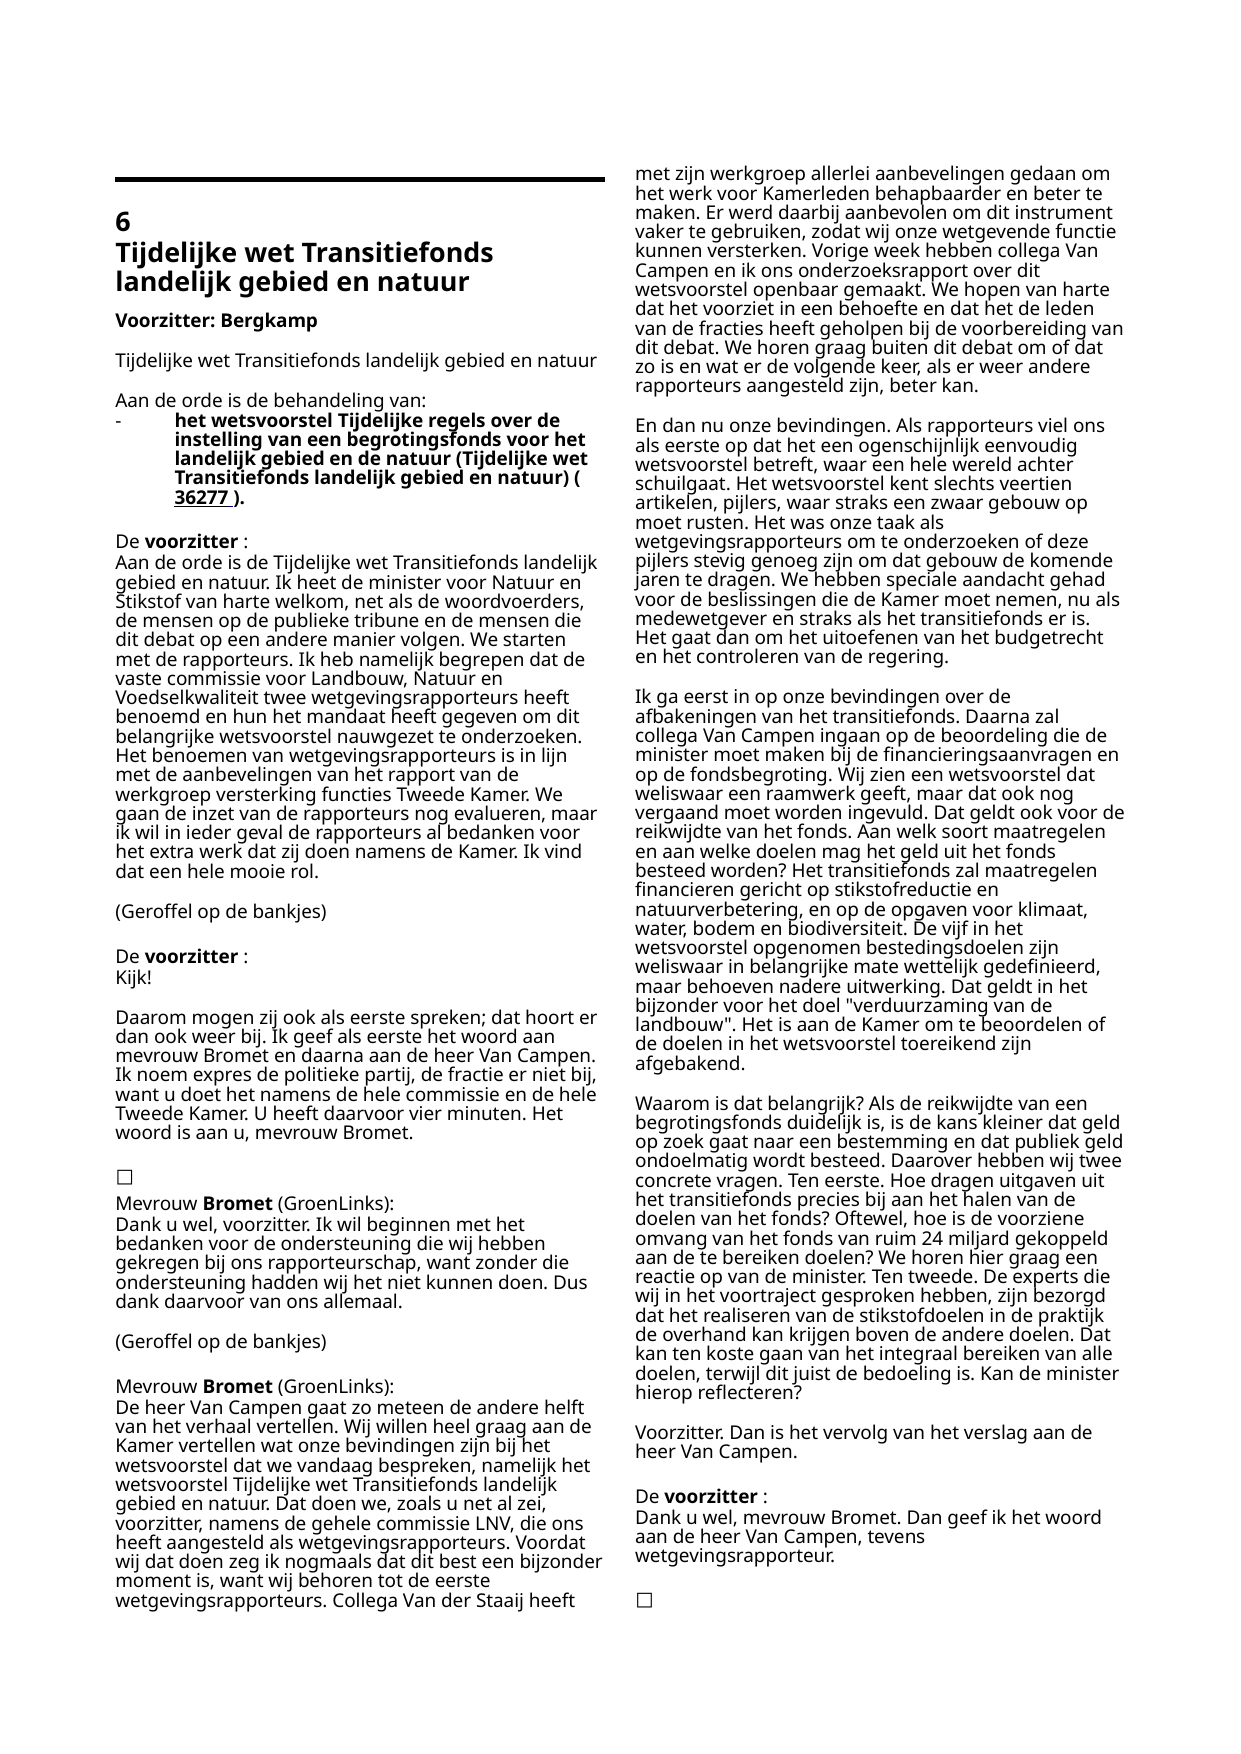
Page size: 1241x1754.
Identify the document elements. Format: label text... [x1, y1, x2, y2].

text Dank u wel, voorzitter. Ik wil beginnen met het bedanken voor de ondersteuning die wij hebben gekregen bij ons rapporteurschap, want zonder die ondersteuning hadden wij het niet kunnen doen. Dus dank daarvoor van ons allemaal. [115, 1216, 605, 1312]
text ⬜ [635, 1587, 1125, 1613]
text 6 [115, 203, 605, 239]
text Ik ga eerst in op onze bevindingen over de afbakeningen van het transitiefonds. Daarna zal collega Van Campen ingaan op de beoordeling die de minister moet maken bij de financieringsaanvragen en op de fondsbegroting. Wij zien een wetsvoorstel dat weliswaar een raamwerk geeft, maar dat ook nog vergaand moet worden ingevuld. Dat geldt ook voor de reikwijdte van het fonds. Aan welk soort maatregelen en aan welke doelen mag het geld uit het fonds besteed worden? Het transitiefonds zal maatregelen financieren gericht op stikstofreductie en natuurverbetering, en op de opgaven voor klimaat, water, bodem en biodiversiteit. De vijf in het wetsvoorstel opgenomen bestedingsdoelen zijn weliswaar in belangrijke mate wettelijk gedefinieerd, maar behoeven nadere uitwerking. Dat geldt in het bijzonder voor het doel "verduurzaming van de landbouw". Het is aan de Kamer om te beoordelen of de doelen in het wetsvoorstel toereikend zijn afgebakend. [635, 688, 1125, 1074]
text Tijdelijke wet Transitiefonds landelijk gebied en natuur [115, 239, 605, 312]
text (Geroffel op de bankjes) [115, 1333, 605, 1352]
text Mevrouw Bromet (GroenLinks): [115, 1190, 605, 1216]
text Tijdelijke wet Transitiefonds landelijk gebied en natuur [115, 352, 605, 372]
text (Geroffel op de bankjes) [115, 903, 605, 922]
text En dan nu onze bevindingen. Als rapporteurs viel ons als eerste op dat het een ogenschijnlijk eenvoudig wetsvoorstel betreft, waar een hele wereld achter schuilgaat. Het wetsvoorstel kent slechts veertien artikelen, pijlers, waar straks een zwaar gebouw op moet rusten. Het was onze taak als wetgevingsrapporteurs om te onderzoeken of deze pijlers stevig genoeg zijn om dat gebouw de komende jaren te dragen. We hebben speciale aandacht gehad voor de beslissingen die de Kamer moet nemen, nu als medewetgever en straks als het transitiefonds er is. Het gaat dan om het uitoefenen van het budgetrecht en het controleren van de regering. [635, 417, 1125, 668]
text Mevrouw Bromet (GroenLinks): [115, 1373, 605, 1399]
text De voorzitter : [115, 529, 605, 554]
list het wetsvoorstel Tijdelijke regels over de instelling van een begrotingsfonds voor het landelijk gebied en de natuur (Tijdelijke wet Transitiefonds landelijk gebied en natuur) ( 36277 ). [115, 412, 605, 508]
text Voorzitter. Dan is het vervolg van het verslag aan de heer Van Campen. [635, 1424, 1125, 1462]
text ⬜ [115, 1164, 605, 1190]
text Aan de orde is de behandeling van: [115, 392, 605, 412]
text Voorzitter: Bergkamp [115, 312, 605, 332]
text De heer Van Campen gaat zo meteen de andere helft van het verhaal vertellen. Wij willen heel graag aan de Kamer vertellen wat onze bevindingen zijn bij het wetsvoorstel dat we vandaag bespreken, namelijk het wetsvoorstel Tijdelijke wet Transitiefonds landelijk gebied en natuur. Dat doen we, zoals u net al zei, voorzitter, namens de gehele commissie LNV, die ons heeft aangesteld als wetgevingsrapporteurs. Voordat wij dat doen zeg ik nogmaals dat dit best een bijzonder moment is, want wij behoren tot de eerste wetgevingsrapporteurs. Collega Van der Staaij heeft [115, 1399, 605, 1611]
text Dank u wel, mevrouw Bromet. Dan geef ik het woord aan de heer Van Campen, tevens wetgevingsrapporteur. [635, 1509, 1125, 1567]
text De voorzitter : [635, 1483, 1125, 1509]
text Waarom is dat belangrijk? Als de reikwijdte van een begrotingsfonds duidelijk is, is de kans kleiner dat geld op zoek gaat naar een bestemming en dat publiek geld ondoelmatig wordt besteed. Daarover hebben wij twee concrete vragen. Ten eerste. Hoe dragen uitgaven uit het transitiefonds precies bij aan het halen van de doelen van het fonds? Oftewel, hoe is de voorziene omvang van het fonds van ruim 24 miljard gekoppeld aan de te bereiken doelen? We horen hier graag een reactie op van de minister. Ten tweede. De experts die wij in het voortraject gesproken hebben, zijn bezorgd dat het realiseren van de stikstofdoelen in de praktijk de overhand kan krijgen boven de andere doelen. Dat kan ten koste gaan van het integraal bereiken van alle doelen, terwijl dit juist de bedoeling is. Kan de minister hierop reflecteren? [635, 1095, 1125, 1403]
text De voorzitter : [115, 943, 605, 969]
text Aan de orde is de Tijdelijke wet Transitiefonds landelijk gebied en natuur. Ik heet de minister voor Natuur en Stikstof van harte welkom, net als de woordvoerders, de mensen op de publieke tribune en de mensen die dit debat op een andere manier volgen. We starten met de rapporteurs. Ik heb namelijk begrepen dat de vaste commissie voor Landbouw, Natuur en Voedselkwaliteit twee wetgevingsrapporteurs heeft benoemd en hun het mandaat heeft gegeven om dit belangrijke wetsvoorstel nauwgezet te onderzoeken. Het benoemen van wetgevingsrapporteurs is in lijn met de aanbevelingen van het rapport van de werkgroep versterking functies Tweede Kamer. We gaan de inzet van de rapporteurs nog evalueren, maar ik wil in ieder geval de rapporteurs al bedanken voor het extra werk dat zij doen namens de Kamer. Ik vind dat een hele mooie rol. [115, 554, 605, 882]
text Daarom mogen zij ook als eerste spreken; dat hoort er dan ook weer bij. Ik geef als eerste het woord aan mevrouw Bromet en daarna aan de heer Van Campen. Ik noem expres de politieke partij, de fractie er niet bij, want u doet het namens de hele commissie en de hele Tweede Kamer. U heeft daarvoor vier minuten. Het woord is aan u, mevrouw Bromet. [115, 1009, 605, 1143]
text Kijk! [115, 969, 605, 988]
text met zijn werkgroep allerlei aanbevelingen gedaan om het werk voor Kamerleden behapbaarder en beter te maken. Er werd daarbij aanbevolen om dit instrument vaker te gebruiken, zodat wij onze wetgevende functie kunnen versterken. Vorige week hebben collega Van Campen en ik ons onderzoeksrapport over dit wetsvoorstel openbaar gemaakt. We hopen van harte dat het voorziet in een behoefte en dat het de leden van de fracties heeft geholpen bij de voorbereiding van dit debat. We horen graag buiten dit debat om of dat zo is en wat er de volgende keer, als er weer andere rapporteurs aangesteld zijn, beter kan. [635, 165, 1125, 397]
